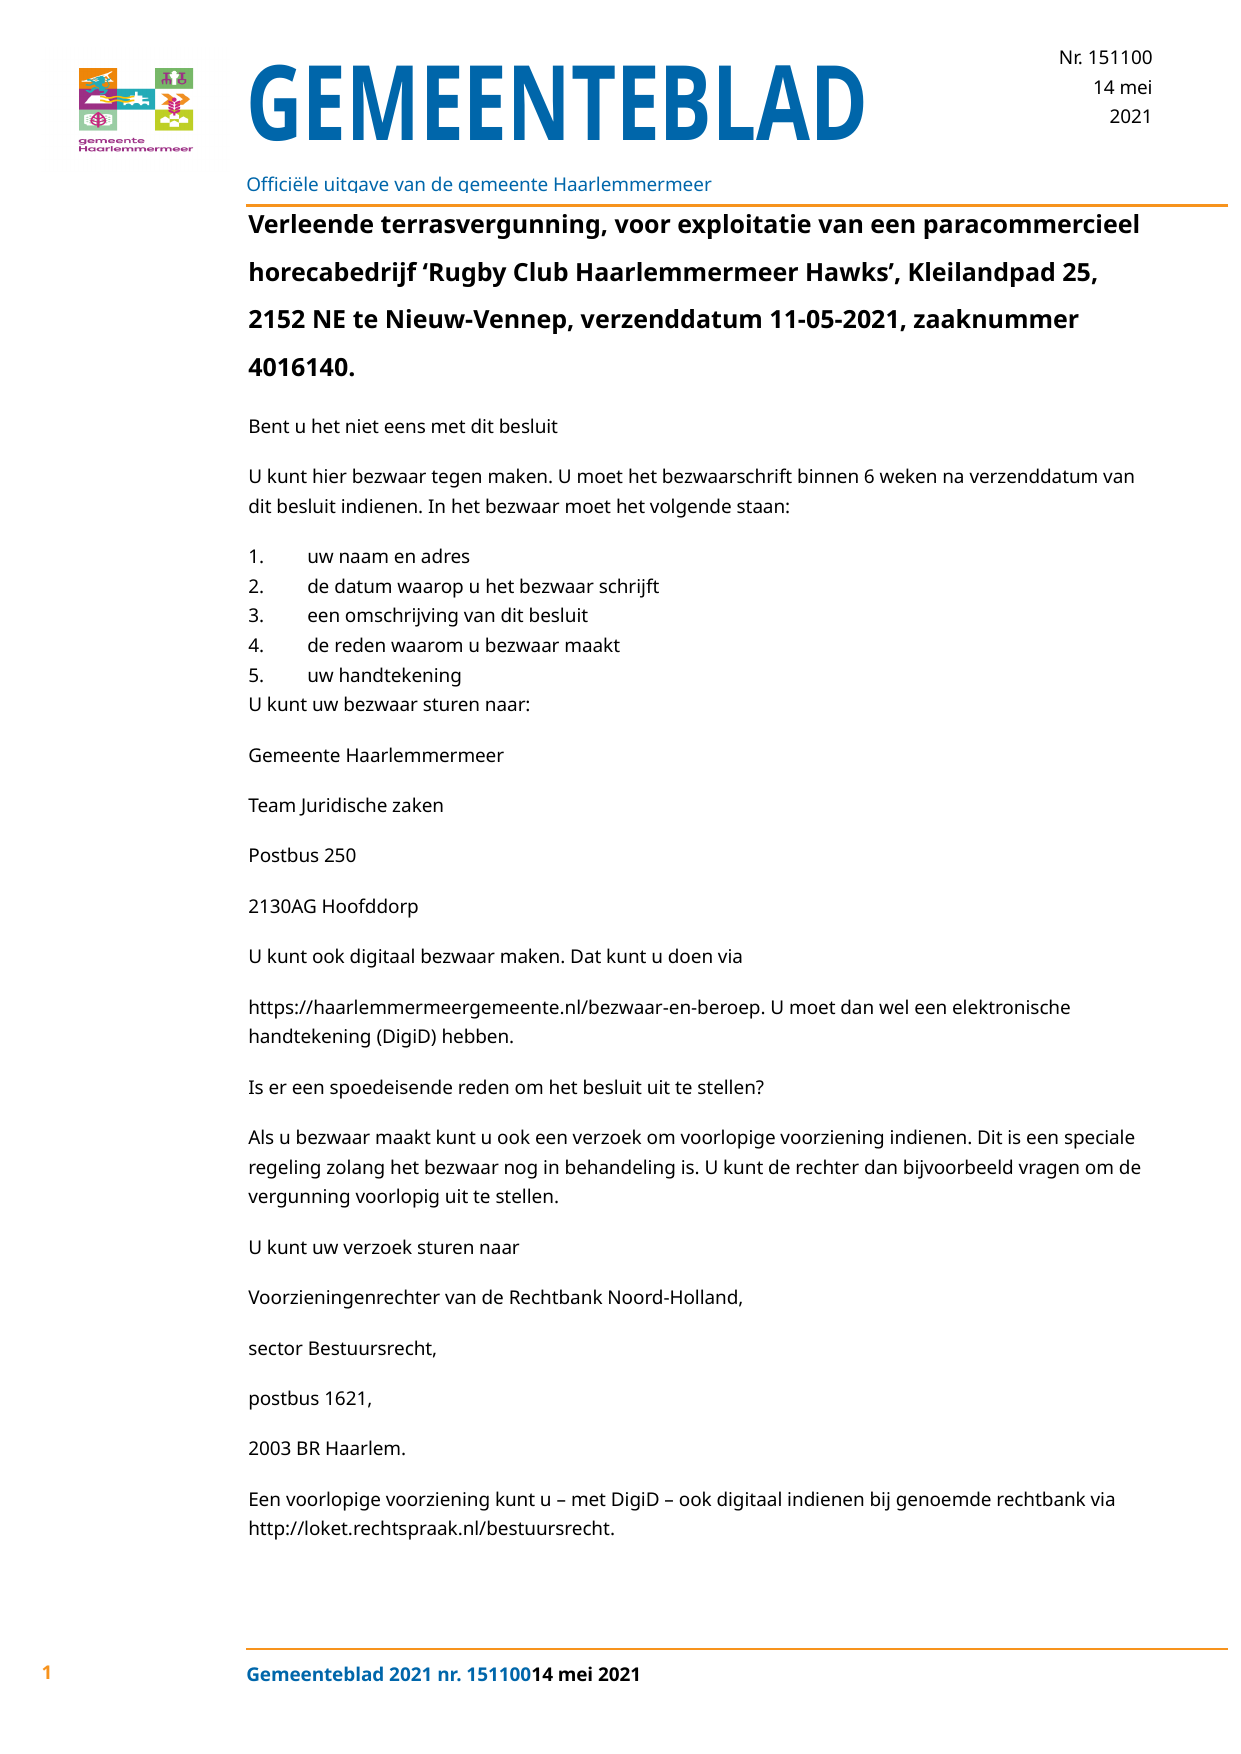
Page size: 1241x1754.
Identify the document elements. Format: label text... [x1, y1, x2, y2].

text U kunt hier bezwaar tegen maken. U moet het bezwaarschrift binnen 6 weken na verzenddatum van dit besluit indienen. In het bezwaar moet het volgende staan: [248, 463, 1152, 519]
picture [41, 47, 231, 172]
text U kunt uw bezwaar sturen naar: [248, 691, 1152, 717]
text Een voorlopige voorziening kunt u – met DigiD – ook digitaal indienen bij genoemde rechtbank via http://loket.rechtspraak.nl/bestuursrecht. [248, 1486, 1152, 1541]
list uw naam en adres [248, 543, 1152, 569]
list een omschrijving van dit besluit [248, 603, 1152, 628]
text Postbus 250 [248, 843, 1152, 868]
text Voorzieningenrechter van de Rechtbank Noord-Holland, [248, 1284, 1152, 1310]
text 2003 BR Haarlem. [248, 1436, 1152, 1461]
text 2130AG Hoofddorp [248, 893, 1152, 919]
text postbus 1621, [248, 1385, 1152, 1411]
text Team Juridische zaken [248, 792, 1152, 818]
list de reden waarom u bezwaar maakt [248, 632, 1152, 658]
text Bent u het niet eens met dit besluit [248, 413, 1152, 439]
text U kunt ook digitaal bezwaar maken. Dat kunt u doen via [248, 943, 1152, 969]
text U kunt uw verzoek sturen naar [248, 1234, 1152, 1260]
text sector Bestuursrecht, [248, 1335, 1152, 1361]
text Is er een spoedeisende reden om het besluit uit te stellen? [248, 1074, 1152, 1100]
list de datum waarop u het bezwaar schrijft [248, 573, 1152, 599]
text Verleende terrasvergunning, voor exploitatie van een paracommercieel horecabedrijf ‘Rugby Club Haarlemmermeer Hawks’, Kleilandpad 25, 2152 NE te Nieuw-Vennep, verzenddatum 11-05-2021, zaaknummer 4016140. [248, 207, 1152, 384]
list uw handtekening [248, 662, 1152, 688]
text Als u bezwaar maakt kunt u ook een verzoek om voorlopige voorziening indienen. Dit is een speciale regeling zolang het bezwaar nog in behandeling is. U kunt de rechter dan bijvoorbeeld vragen om de vergunning voorlopig uit te stellen. [248, 1124, 1152, 1209]
text https://haarlemmermeergemeente.nl/bezwaar-en-beroep. U moet dan wel een elektronische handtekening (DigiD) hebben. [248, 994, 1152, 1049]
text Gemeente Haarlemmermeer [248, 742, 1152, 768]
